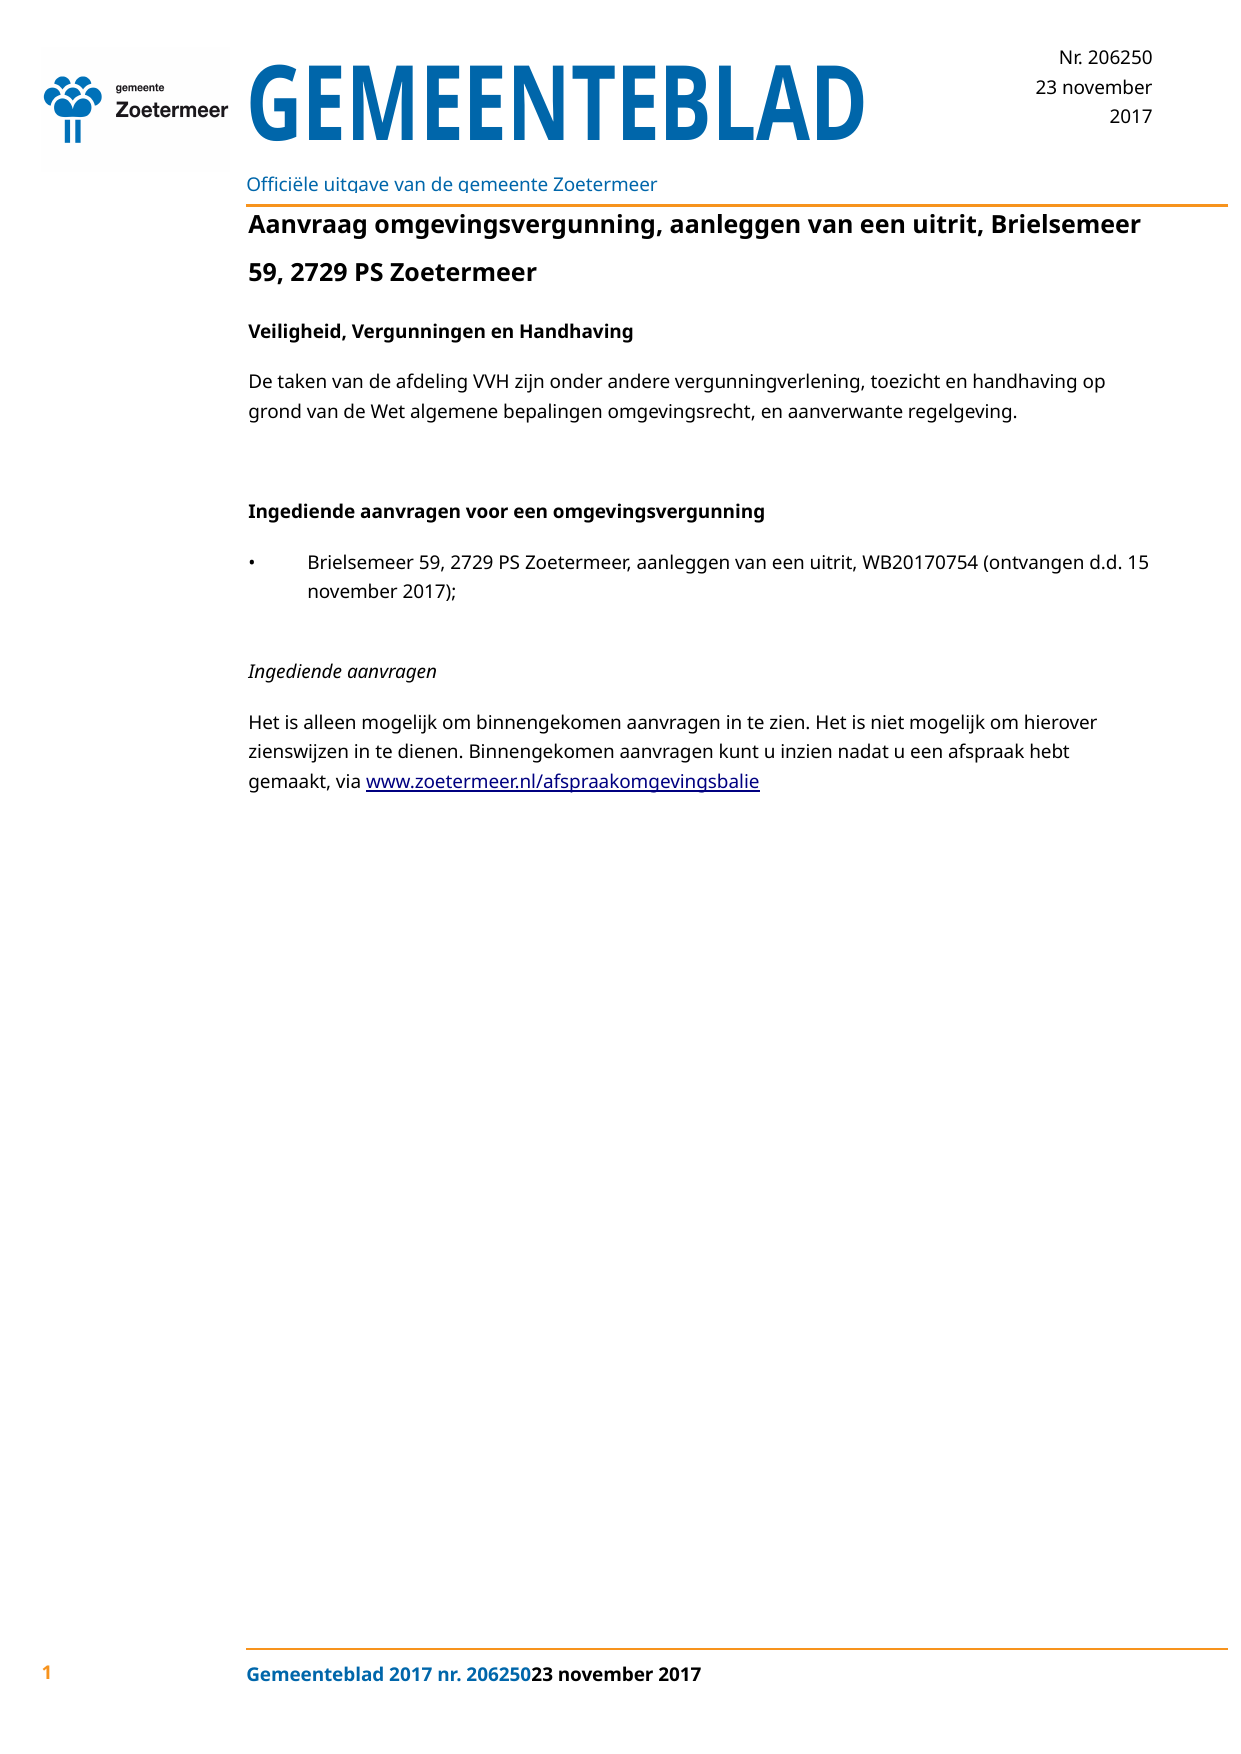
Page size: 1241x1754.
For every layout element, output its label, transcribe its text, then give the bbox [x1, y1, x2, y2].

text Veiligheid, Vergunningen en Handhaving [248, 318, 1152, 344]
text De taken van de afdeling VVH zijn onder andere vergunningverlening, toezicht en handhaving op grond van de Wet algemene bepalingen omgevingsrecht, en aanverwante regelgeving. [248, 368, 1152, 424]
text Het is alleen mogelijk om binnengekomen aanvragen in te zien. Het is niet mogelijk om hierover zienswijzen in te dienen. Binnengekomen aanvragen kunt u inzien nadat u een afspraak hebt gemaakt, via www.zoetermeer.nl/afspraakomgevingsbalie [248, 709, 1152, 794]
list Brielsemeer 59, 2729 PS Zoetermeer, aanleggen van een uitrit, WB20170754 (ontvangen d.d. 15 november 2017); [248, 549, 1152, 604]
text Aanvraag omgevingsvergunning, aanleggen van een uitrit, Brielsemeer 59, 2729 PS Zoetermeer [248, 207, 1152, 288]
text Ingediende aanvragen [248, 659, 1152, 684]
text Ingediende aanvragen voor een omgevingsvergunning [248, 499, 1152, 524]
picture [41, 47, 231, 172]
